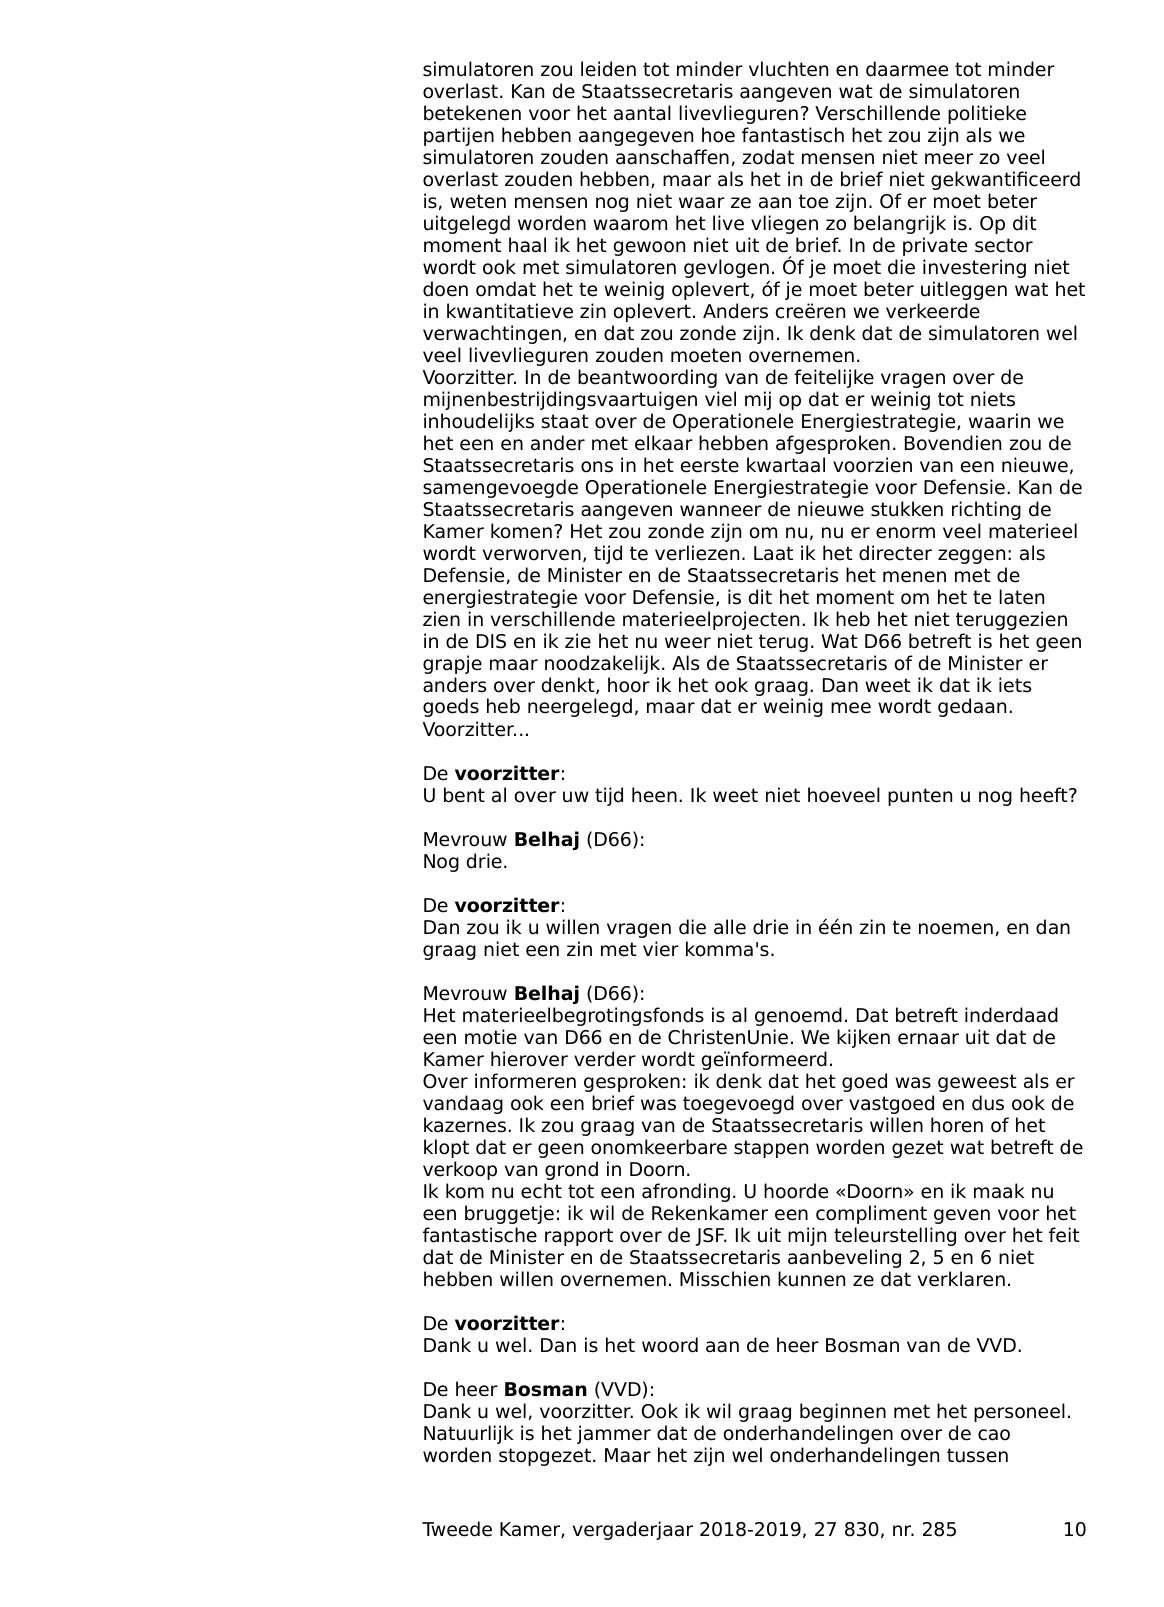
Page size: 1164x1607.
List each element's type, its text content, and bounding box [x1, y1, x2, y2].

text Dank u wel. Dan is het woord aan de heer Bosman van de VVD. [422, 1335, 1087, 1357]
text Ik kom nu echt tot een afronding. U hoorde «Doorn» en ik maak nu een bruggetje: ik wil de Rekenkamer een compliment geven voor het fantastische rapport over de JSF. Ik uit mijn teleurstelling over het feit dat de Minister en de Staatssecretaris aanbeveling 2, 5 en 6 niet hebben willen overnemen. Misschien kunnen ze dat verklaren. [422, 1181, 1087, 1291]
text Nog drie. [422, 851, 1087, 873]
text Over informeren gesproken: ik denk dat het goed was geweest als er vandaag ook een brief was toegevoegd over vastgoed en dus ook de kazernes. Ik zou graag van de Staatssecretaris willen horen of het klopt dat er geen onomkeerbare stappen worden gezet wat betreft de verkoop van grond in Doorn. [422, 1071, 1087, 1181]
text De heer Bosman (VVD): [422, 1379, 1087, 1401]
text Dank u wel, voorzitter. Ook ik wil graag beginnen met het personeel. Natuurlijk is het jammer dat de onderhandelingen over de cao worden stopgezet. Maar het zijn wel onderhandelingen tussen [422, 1401, 1087, 1467]
text De voorzitter: [422, 763, 1087, 784]
text Voorzitter. In de beantwoording van de feitelijke vragen over de mijnenbestrijdingsvaartuigen viel mij op dat er weinig tot niets inhoudelijks staat over de Operationele Energiestrategie, waarin we het een en ander met elkaar hebben afgesproken. Bovendien zou de Staatssecretaris ons in het eerste kwartaal voorzien van een nieuwe, samengevoegde Operationele Energiestrategie voor Defensie. Kan de Staatssecretaris aangeven wanneer de nieuwe stukken richting de Kamer komen? Het zou zonde zijn om nu, nu er enorm veel materieel wordt verworven, tijd te verliezen. Laat ik het directer zeggen: als Defensie, de Minister en de Staatssecretaris het menen met de energiestrategie voor Defensie, is dit het moment om het te laten zien in verschillende materieelprojecten. Ik heb het niet teruggezien in de DIS en ik zie het nu weer niet terug. Wat D66 betreft is het geen grapje maar noodzakelijk. Als de Staatssecretaris of de Minister er anders over denkt, hoor ik het ook graag. Dan weet ik dat ik iets goeds heb neergelegd, maar dat er weinig mee wordt gedaan. [422, 367, 1087, 718]
text U bent al over uw tijd heen. Ik weet niet hoeveel punten u nog heeft? [422, 784, 1087, 807]
text simulatoren zou leiden tot minder vluchten en daarmee tot minder overlast. Kan de Staatssecretaris aangeven wat de simulatoren betekenen voor het aantal livevlieguren? Verschillende politieke partijen hebben aangegeven hoe fantastisch het zou zijn als we simulatoren zouden aanschaffen, zodat mensen niet meer zo veel overlast zouden hebben, maar als het in de brief niet gekwantificeerd is, weten mensen nog niet waar ze aan toe zijn. Of er moet beter uitgelegd worden waarom het live vliegen zo belangrijk is. Op dit moment haal ik het gewoon niet uit de brief. In de private sector wordt ook met simulatoren gevlogen. Óf je moet die investering niet doen omdat het te weinig oplevert, óf je moet beter uitleggen wat het in kwantitatieve zin oplevert. Anders creëren we verkeerde verwachtingen, en dat zou zonde zijn. Ik denk dat de simulatoren wel veel livevlieguren zouden moeten overnemen. [422, 59, 1087, 367]
text Het materieelbegrotingsfonds is al genoemd. Dat betreft inderdaad een motie van D66 en de ChristenUnie. We kijken ernaar uit dat de Kamer hierover verder wordt geïnformeerd. [422, 1005, 1087, 1071]
text Voorzitter... [422, 718, 1087, 740]
text Mevrouw Belhaj (D66): [422, 829, 1087, 851]
text De voorzitter: [422, 1313, 1087, 1335]
text Mevrouw Belhaj (D66): [422, 983, 1087, 1005]
text De voorzitter: [422, 895, 1087, 917]
text Dan zou ik u willen vragen die alle drie in één zin te noemen, en dan graag niet een zin met vier komma's. [422, 917, 1087, 961]
